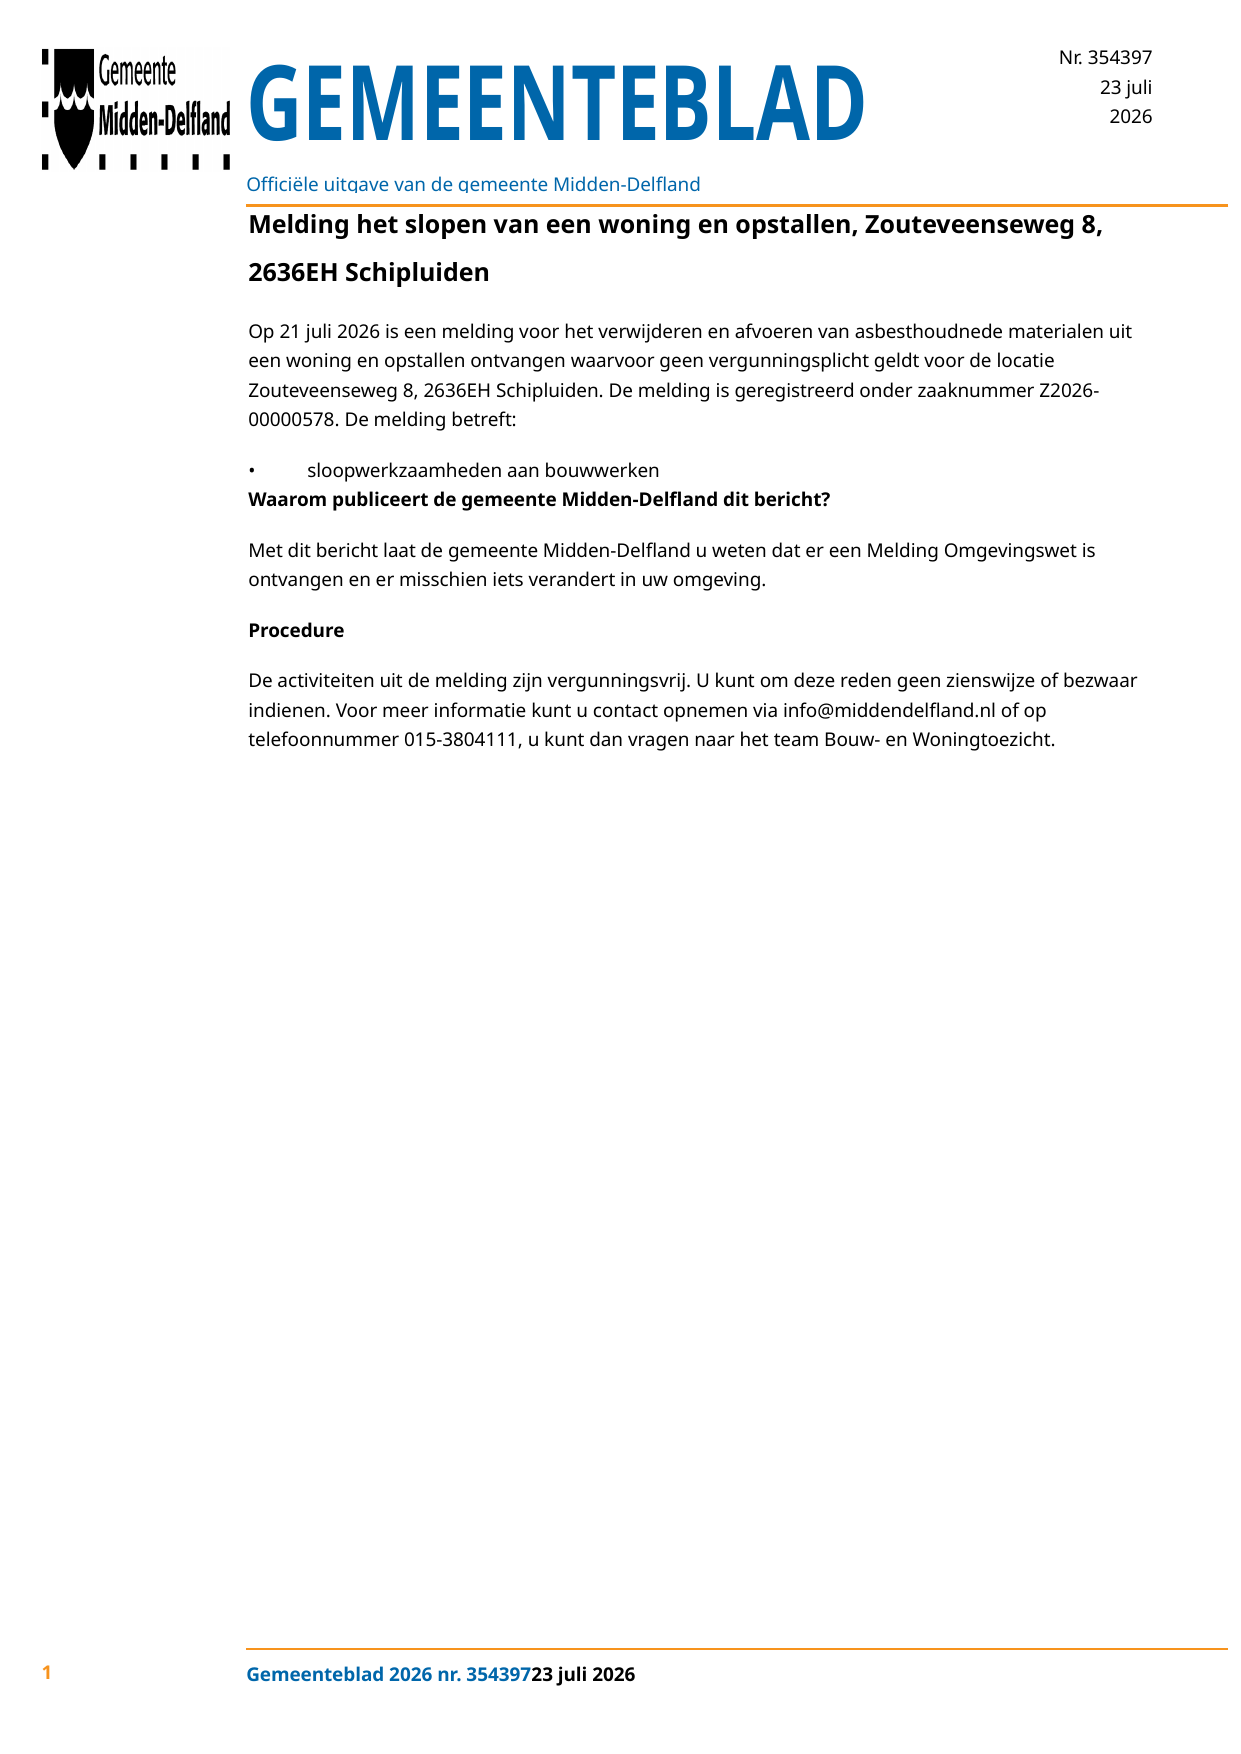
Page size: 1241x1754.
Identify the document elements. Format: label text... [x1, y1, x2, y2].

text Procedure [248, 617, 1152, 643]
text De activiteiten uit de melding zijn vergunningsvrij. U kunt om deze reden geen zienswijze of bezwaar indienen. Voor meer informatie kunt u contact opnemen via info@middendelfland.nl of op telefoonnummer 015-3804111, u kunt dan vragen naar het team Bouw- en Woningtoezicht. [248, 667, 1152, 752]
picture [41, 47, 231, 172]
list sloopwerkzaamheden aan bouwwerken [248, 457, 1152, 483]
text Met dit bericht laat de gemeente Midden-Delfland u weten dat er een Melding Omgevingswet is ontvangen en er misschien iets verandert in uw omgeving. [248, 537, 1152, 592]
text Melding het slopen van een woning en opstallen, Zouteveenseweg 8, 2636EH Schipluiden [248, 207, 1152, 288]
text Waarom publiceert de gemeente Midden-Delfland dit bericht? [248, 487, 1152, 512]
text Op 21 juli 2026 is een melding voor het verwijderen en afvoeren van asbesthoudnede materialen uit een woning en opstallen ontvangen waarvoor geen vergunningsplicht geldt voor de locatie Zouteveenseweg 8, 2636EH Schipluiden. De melding is geregistreerd onder zaaknummer Z2026-00000578. De melding betreft: [248, 318, 1152, 432]
